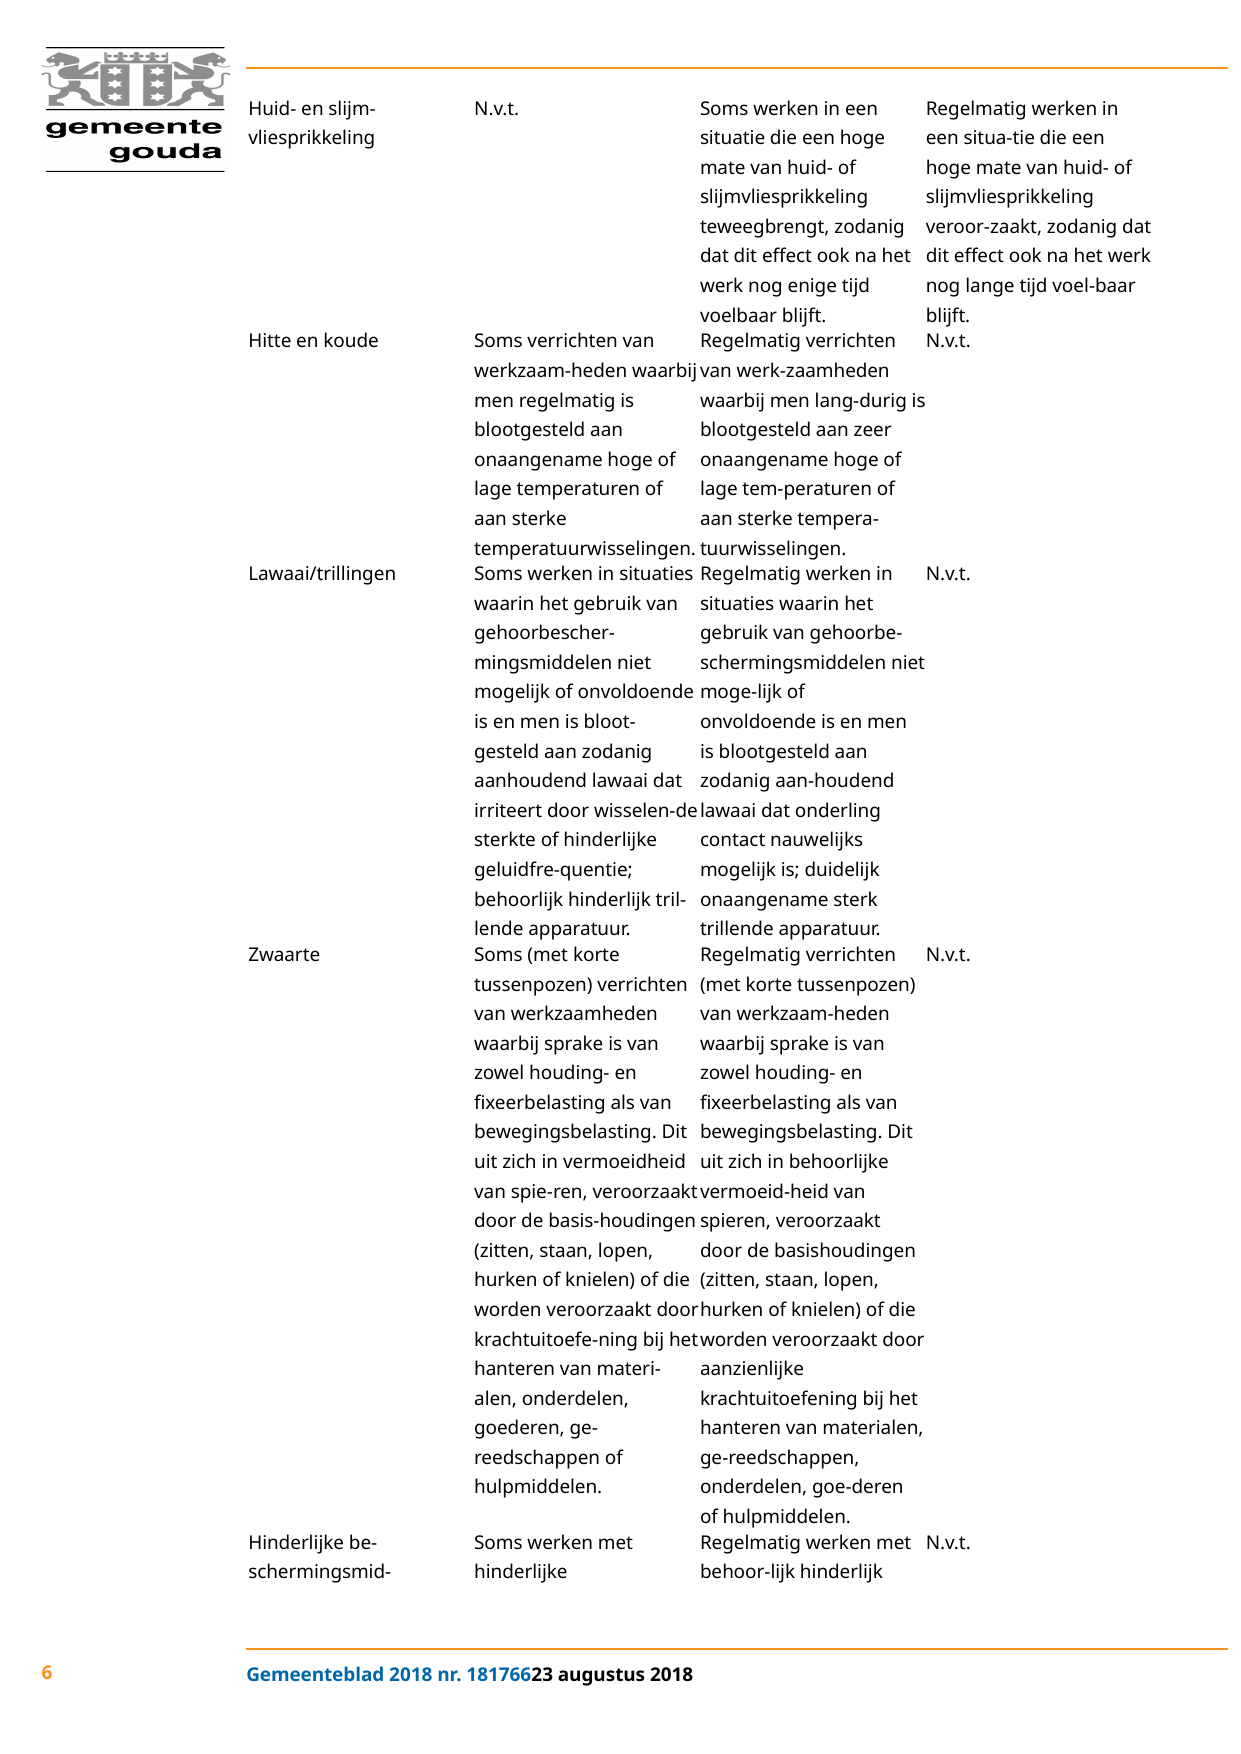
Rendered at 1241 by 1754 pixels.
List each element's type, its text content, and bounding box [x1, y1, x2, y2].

table_cell Lawaai/trillingen [248, 560, 474, 941]
table_cell Soms (met korte tussenpozen) verrichten van werkzaamheden waarbij sprake is van zowel houding- en fixeerbelasting als van bewegingsbelasting. Dit uit zich in vermoeidheid van spie-ren, veroorzaakt door de basis-houdingen (zitten, staan, lopen, hurken of knielen) of die worden veroorzaakt door krachtuitoefe-ning bij het hanteren van materi-alen, onderdelen, goederen, ge-reedschappen of hulpmiddelen. [474, 941, 700, 1529]
table_cell Hinderlijke be- schermingsmid- [248, 1529, 474, 1584]
table_cell Soms werken met hinderlijke [474, 1529, 700, 1584]
table_cell N.v.t. [926, 1529, 1152, 1584]
table_cell N.v.t. [926, 328, 1152, 560]
table_cell Huid- en slijm- vliesprikkeling [248, 95, 474, 328]
table_cell N.v.t. [926, 560, 1152, 941]
picture [41, 47, 231, 172]
table_cell Zwaarte [248, 941, 474, 1529]
table_cell Regelmatig verrichten van werk-zaamheden waarbij men lang-durig is blootgesteld aan zeer onaangename hoge of lage tem-peraturen of aan sterke tempera-tuurwisselingen. [700, 328, 926, 560]
table_cell Soms verrichten van werkzaam-heden waarbij men regelmatig is blootgesteld aan onaangename hoge of lage temperaturen of aan sterke temperatuurwisselingen. [474, 328, 700, 560]
table_cell N.v.t. [926, 941, 1152, 1529]
table_cell Soms werken in situaties waarin het gebruik van gehoorbescher-mingsmiddelen niet mogelijk of onvoldoende is en men is bloot-gesteld aan zodanig aanhoudend lawaai dat irriteert door wisselen-de sterkte of hinderlijke geluidfre-quentie; behoorlijk hinderlijk tril-lende apparatuur. [474, 560, 700, 941]
table_cell Regelmatig verrichten (met korte tussenpozen) van werkzaam-heden waarbij sprake is van zowel houding- en fixeerbelasting als van bewegingsbelasting. Dit uit zich in behoorlijke vermoeid-heid van spieren, veroorzaakt door de basishoudingen (zitten, staan, lopen, hurken of knielen) of die worden veroorzaakt door aanzienlijke krachtuitoefening bij het hanteren van materialen, ge-reedschappen, onderdelen, goe-deren of hulpmiddelen. [700, 941, 926, 1529]
table_cell Regelmatig werken in een situa-tie die een hoge mate van huid- of slijmvliesprikkeling veroor-zaakt, zodanig dat dit effect ook na het werk nog lange tijd voel-baar blijft. [926, 95, 1152, 328]
table_cell Regelmatig werken in situaties waarin het gebruik van gehoorbe-schermingsmiddelen niet moge-lijk of onvoldoende is en men is blootgesteld aan zodanig aan-houdend lawaai dat onderling contact nauwelijks mogelijk is; duidelijk onaangename sterk trillende apparatuur. [700, 560, 926, 941]
table_cell N.v.t. [474, 95, 700, 328]
table_cell Soms werken in een situatie die een hoge mate van huid- of slijmvliesprikkeling teweegbrengt, zodanig dat dit effect ook na het werk nog enige tijd voelbaar blijft. [700, 95, 926, 328]
table_cell Hitte en koude [248, 328, 474, 560]
table_cell Regelmatig werken met behoor-lijk hinderlijk [700, 1529, 926, 1584]
